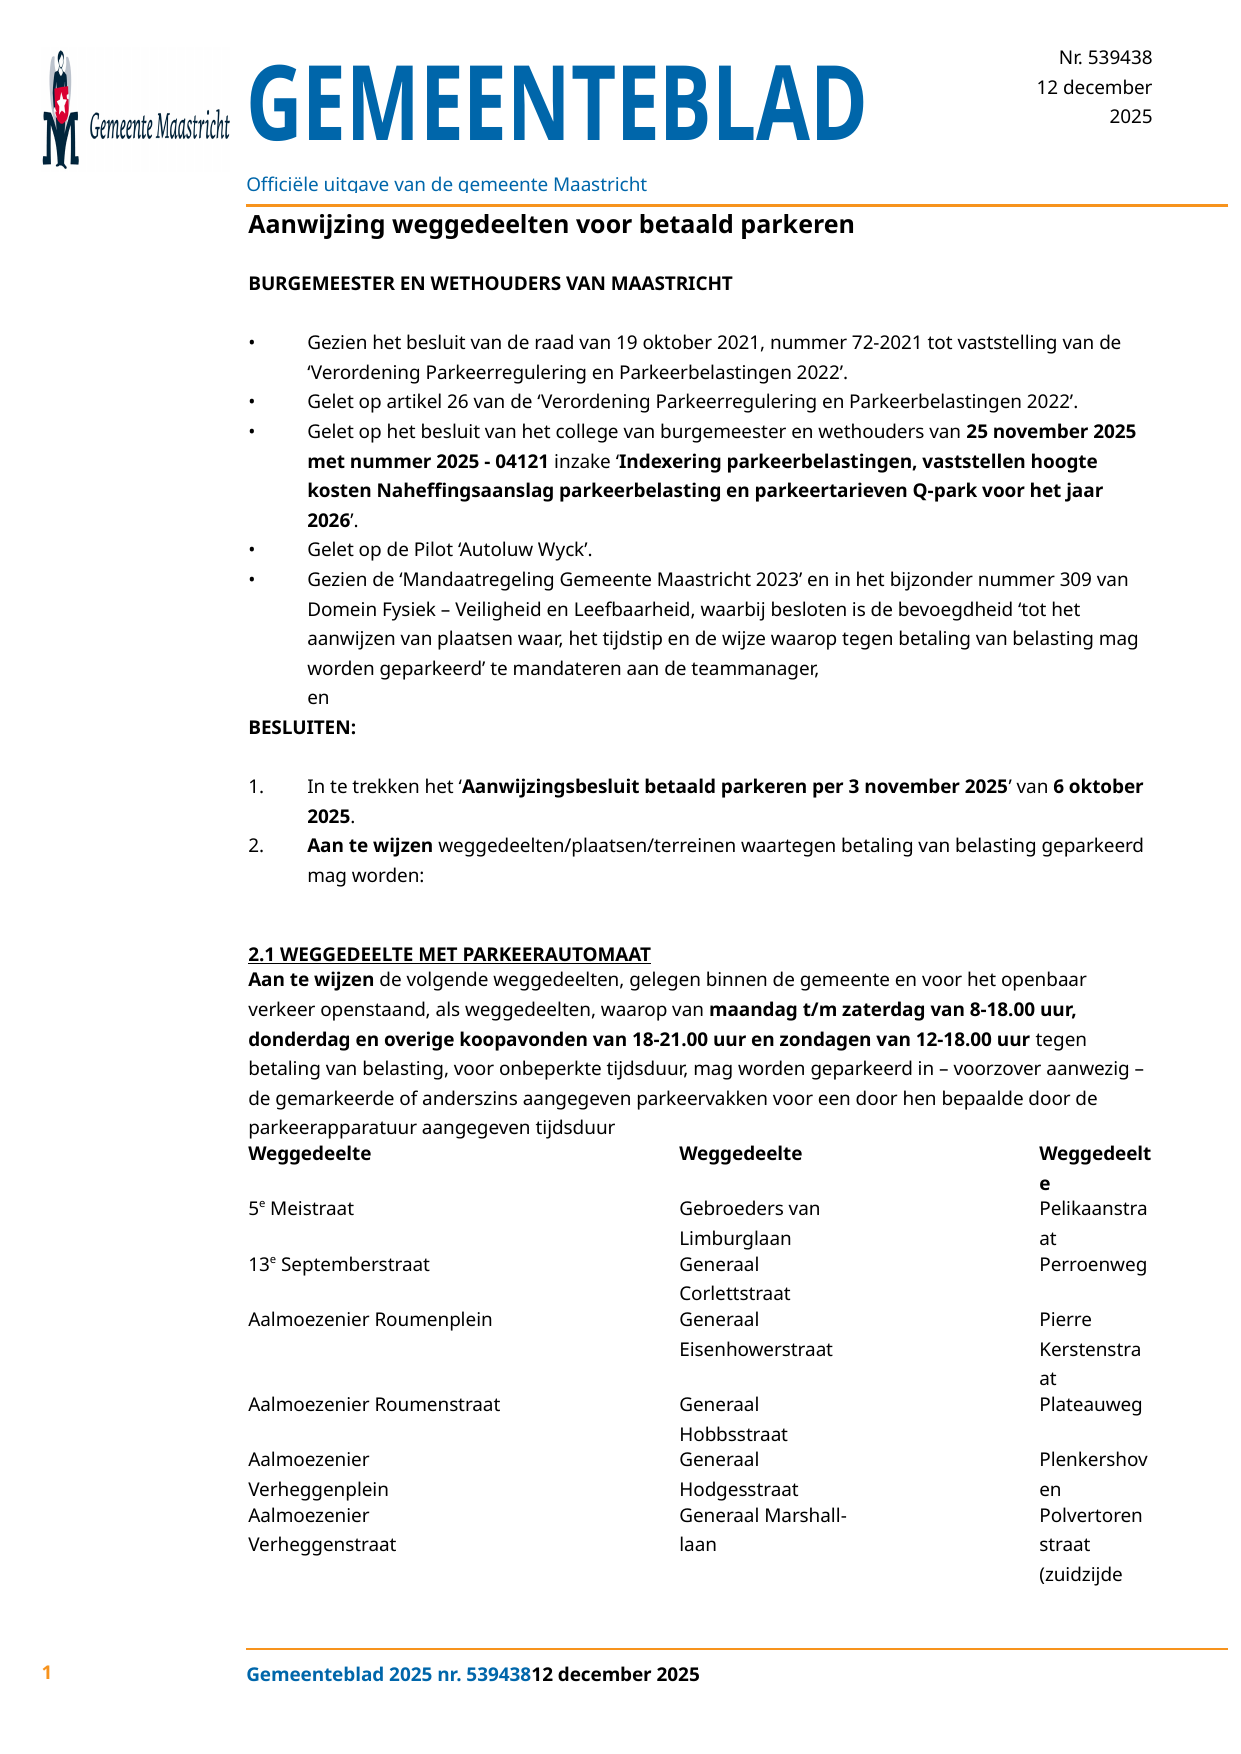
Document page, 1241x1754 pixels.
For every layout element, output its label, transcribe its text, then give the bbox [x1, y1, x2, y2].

text BURGEMEESTER EN WETHOUDERS VAN MAASTRICHT [248, 270, 1152, 296]
table_cell Aan te wijzen de volgende weggedeelten, gelegen binnen de gemeente en voor het openbaar verkeer openstaand, als weggedeelten, waarop van maandag t/m zaterdag van 8-18.00 uur, donderdag en overige koopavonden van 18-21.00 uur en zondagen van 12-18.00 uur tegen betaling van belasting, voor onbeperkte tijdsduur, mag worden geparkeerd in – voorzover aanwezig – de gemarkeerde of anderszins aangegeven parkeervakken voor een door hen bepaalde door de parkeerapparatuur aangegeven tijdsduur [248, 967, 1152, 1140]
list Aan te wijzen weggedeelten/plaatsen/terreinen waartegen betaling van belasting geparkeerd mag worden: [248, 832, 1152, 888]
table_cell [507, 1306, 679, 1391]
text BESLUITEN: [248, 714, 1152, 740]
table_cell Generaal Hodgesstraat [679, 1446, 867, 1502]
table_cell Perroenweg [1039, 1251, 1152, 1306]
table_cell [507, 1140, 679, 1196]
table_cell [507, 1446, 679, 1502]
table_cell [507, 1251, 679, 1306]
table_cell Weggedeelte [679, 1140, 867, 1196]
list Gezien het besluit van de raad van 19 oktober 2021, nummer 72-2021 tot vaststelling van de ‘Verordening Parkeerregulering en Parkeerbelastingen 2022’. [248, 329, 1152, 385]
table_cell Generaal Hobbsstraat [679, 1391, 867, 1446]
table_cell [867, 1446, 1039, 1502]
table_cell 5e Meistraat [248, 1196, 507, 1251]
table_cell Generaal Marshall-laan [679, 1502, 867, 1587]
table_cell Gebroeders van Limburglaan [679, 1196, 867, 1251]
table_cell [867, 1251, 1039, 1306]
picture [41, 47, 231, 172]
list In te trekken het ‘Aanwijzingsbesluit betaald parkeren per 3 november 2025’ van 6 oktober 2025. [248, 773, 1152, 828]
table_cell [867, 1140, 1039, 1196]
list en [248, 684, 1152, 710]
list Gelet op artikel 26 van de ‘Verordening Parkeerregulering en Parkeerbelastingen 2022’. [248, 389, 1152, 414]
table_cell Aalmoezenier Verheggenplein [248, 1446, 507, 1502]
table_cell Plenkershoven [1039, 1446, 1152, 1502]
table_cell [867, 1502, 1039, 1587]
table_cell [867, 1391, 1039, 1446]
table_header [953, 941, 1152, 967]
table_cell Aalmoezenier Verheggenstraat [248, 1502, 507, 1587]
table_cell Pierre Kerstenstraat [1039, 1306, 1152, 1391]
table_cell [867, 1196, 1039, 1251]
table_cell 13e Septemberstraat [248, 1251, 507, 1306]
table_cell Aalmoezenier Roumenstraat [248, 1391, 507, 1446]
text Aanwijzing weggedeelten voor betaald parkeren [248, 207, 1152, 241]
table_cell Generaal Eisenhowerstraat [679, 1306, 867, 1391]
table_cell Plateauweg [1039, 1391, 1152, 1446]
list Gezien de ‘Mandaatregeling Gemeente Maastricht 2023’ en in het bijzonder nummer 309 van Domein Fysiek – Veiligheid en Leefbaarheid, waarbij besloten is de bevoegdheid ‘tot het aanwijzen van plaatsen waar, het tijdstip en de wijze waarop tegen betaling van belasting mag worden geparkeerd’ te mandateren aan de teammanager, [248, 566, 1152, 681]
table_cell [507, 1196, 679, 1251]
table_cell [507, 1391, 679, 1446]
list Gelet op het besluit van het college van burgemeester en wethouders van 25 november 2025 met nummer 2025 - 04121 inzake ‘Indexering parkeerbelastingen, vaststellen hoogte kosten Naheffingsaanslag parkeerbelasting en parkeertarieven Q-park voor het jaar 2026’. [248, 418, 1152, 533]
table_cell [507, 1502, 679, 1587]
table_cell [867, 1306, 1039, 1391]
table_cell Weggedeelte [248, 1140, 507, 1196]
table_cell Generaal Corlettstraat [679, 1251, 867, 1306]
list Gelet op de Pilot ‘Autoluw Wyck’. [248, 537, 1152, 562]
table_header 2.1 WEGGEDEELTE MET PARKEERAUTOMAAT [248, 941, 953, 967]
table_cell Polvertorenstraat (zuidzijde [1039, 1502, 1152, 1587]
table_cell Weggedeelte [1039, 1140, 1152, 1196]
table_cell Aalmoezenier Roumenplein [248, 1306, 507, 1391]
table_cell Pelikaanstraat [1039, 1196, 1152, 1251]
